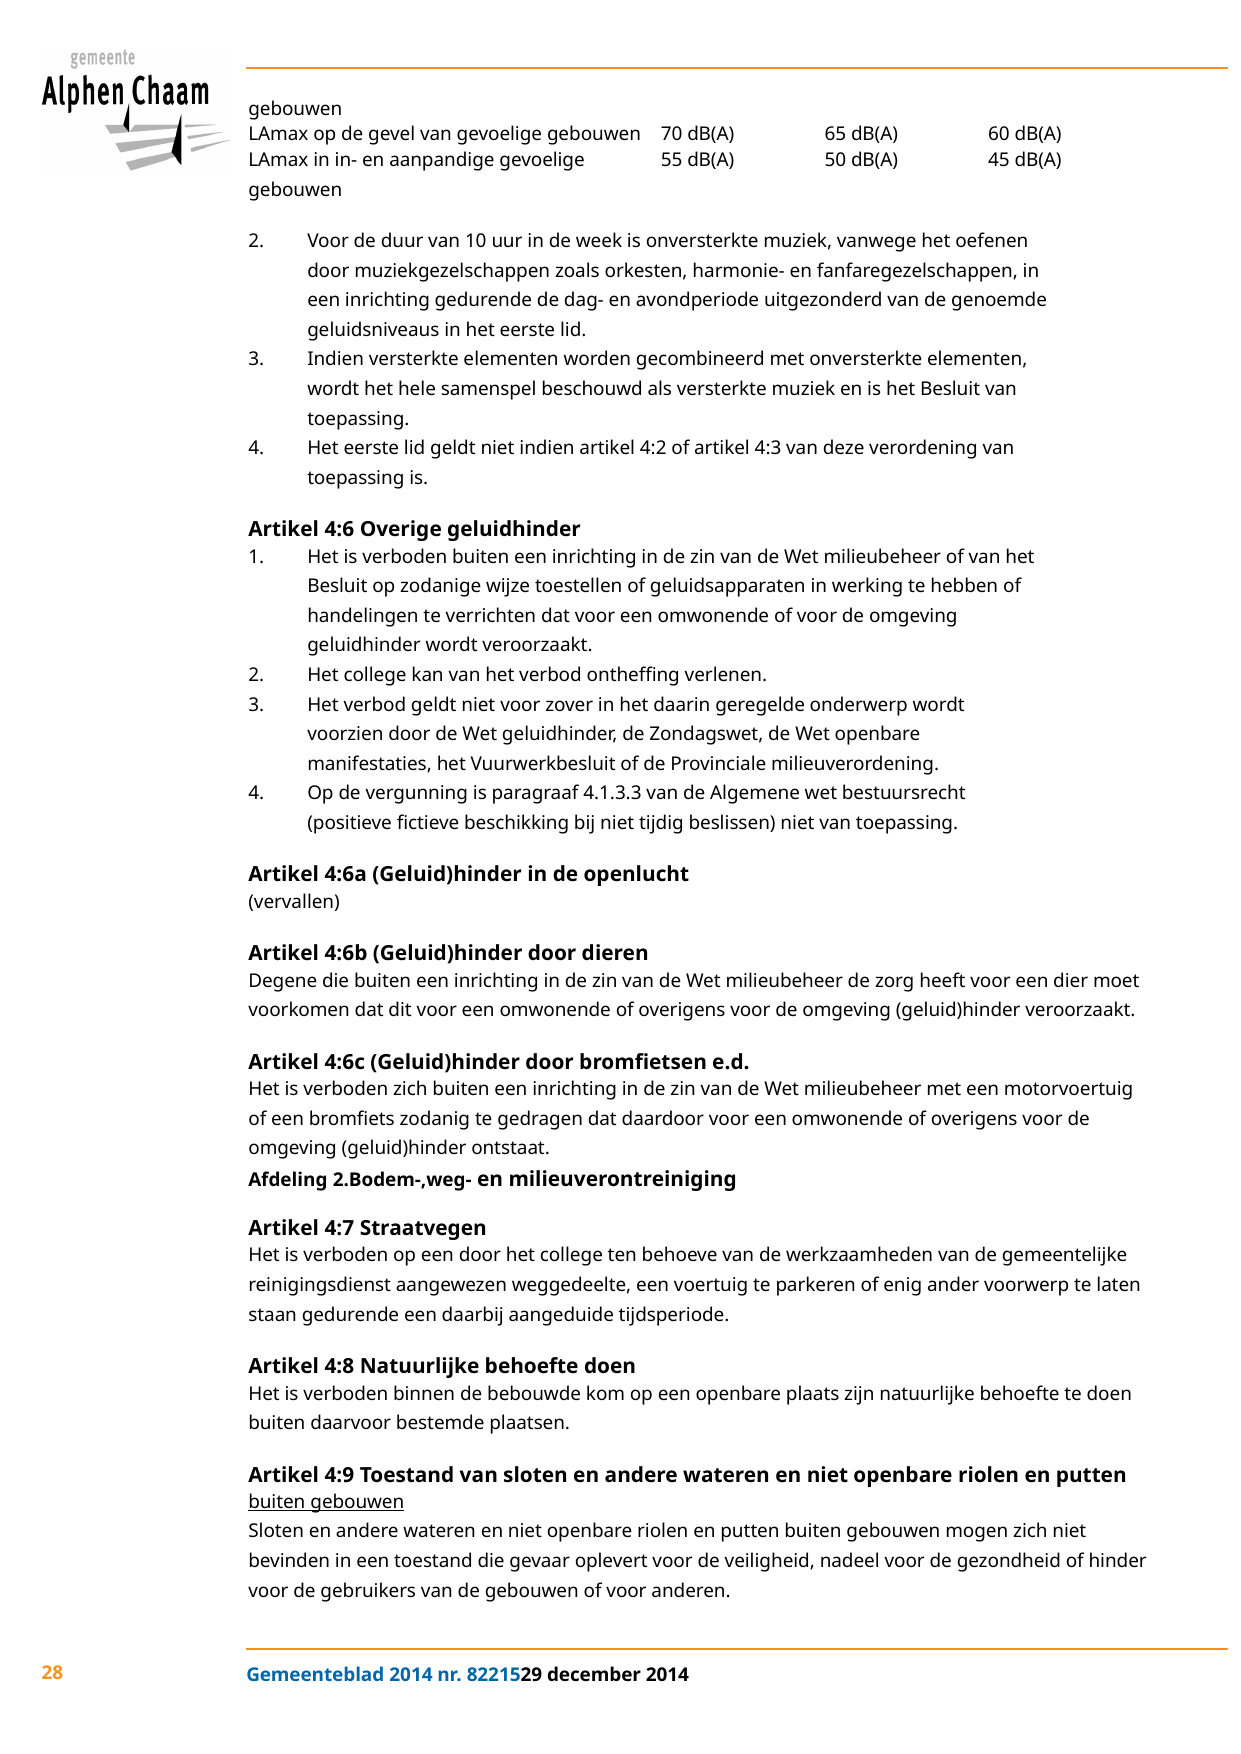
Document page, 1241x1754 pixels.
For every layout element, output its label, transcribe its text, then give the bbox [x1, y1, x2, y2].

text Het is verboden zich buiten een inrichting in de zin van de Wet milieubeheer met een motorvoertuig of een bromfiets zodanig te gedragen dat daardoor voor een omwonende of overigens voor de omgeving (geluid)hinder ontstaat. [248, 1075, 1152, 1160]
text buiten gebouwen [248, 1488, 1152, 1514]
text (vervallen) [248, 888, 1152, 914]
table_cell LAmax op de gevel van gevoelige gebouwen [248, 121, 661, 146]
table_cell [824, 95, 988, 121]
table_cell 70 dB(A) [661, 121, 824, 146]
list Het college kan van het verbod ontheffing verlenen. [248, 661, 1152, 687]
text Degene die buiten een inrichting in de zin van de Wet milieubeheer de zorg heeft voor een dier moet voorkomen dat dit voor een omwonende of overigens voor de omgeving (geluid)hinder veroorzaakt. [248, 967, 1152, 1022]
table_cell 45 dB(A) [988, 146, 1152, 202]
list door muziekgezelschappen zoals orkesten, harmonie- en fanfaregezelschappen, in [248, 257, 1152, 283]
table_cell 65 dB(A) [824, 121, 988, 146]
list geluidsniveaus in het eerste lid. [248, 316, 1152, 342]
list toepassing. [248, 405, 1152, 431]
list Het verbod geldt niet voor zover in het daarin geregelde onderwerp wordt [248, 691, 1152, 716]
list Het eerste lid geldt niet indien artikel 4:2 of artikel 4:3 van deze verordening van [248, 434, 1152, 460]
text Artikel 4:9 Toestand van sloten en andere wateren en niet openbare riolen en putten [248, 1460, 1152, 1488]
list Indien versterkte elementen worden gecombineerd met onversterkte elementen, [248, 346, 1152, 371]
list Het is verboden buiten een inrichting in de zin van de Wet milieubeheer of van het [248, 543, 1152, 568]
table_cell 55 dB(A) [661, 146, 824, 202]
list Voor de duur van 10 uur in de week is onversterkte muziek, vanwege het oefenen [248, 227, 1152, 253]
table_cell gebouwen [248, 95, 661, 121]
text Artikel 4:6b (Geluid)hinder door dieren [248, 938, 1152, 967]
list wordt het hele samenspel beschouwd als versterkte muziek en is het Besluit van [248, 375, 1152, 401]
text Het is verboden op een door het college ten behoeve van de werkzaamheden van de gemeentelijke reinigingsdienst aangewezen weggedeelte, een voertuig te parkeren of enig ander voorwerp te laten staan gedurende een daarbij aangeduide tijdsperiode. [248, 1242, 1152, 1327]
text Het is verboden binnen de bebouwde kom op een openbare plaats zijn natuurlijke behoefte te doen buiten daarvoor bestemde plaatsen. [248, 1380, 1152, 1435]
list geluidhinder wordt veroorzaakt. [248, 632, 1152, 657]
table_cell [988, 95, 1152, 121]
table_cell LAmax in in- en aanpandige gevoelige gebouwen [248, 146, 661, 202]
text Artikel 4:8 Natuurlijke behoefte doen [248, 1351, 1152, 1380]
text Artikel 4:7 Straatvegen [248, 1213, 1152, 1242]
list manifestaties, het Vuurwerkbesluit of de Provinciale milieuverordening. [248, 750, 1152, 776]
list toepassing is. [248, 464, 1152, 490]
list Besluit op zodanige wijze toestellen of geluidsapparaten in werking te hebben of [248, 572, 1152, 598]
table_cell 50 dB(A) [824, 146, 988, 202]
list handelingen te verrichten dat voor een omwonende of voor de omgeving [248, 602, 1152, 628]
text Afdeling 2.Bodem-,weg- en milieuverontreiniging [248, 1164, 1152, 1192]
picture [41, 47, 231, 172]
text Artikel 4:6 Overige geluidhinder [248, 514, 1152, 543]
text Artikel 4:6a (Geluid)hinder in de openlucht [248, 859, 1152, 888]
list Op de vergunning is paragraaf 4.1.3.3 van de Algemene wet bestuursrecht [248, 779, 1152, 805]
list een inrichting gedurende de dag- en avondperiode uitgezonderd van de genoemde [248, 286, 1152, 312]
list voorzien door de Wet geluidhinder, de Zondagswet, de Wet openbare [248, 720, 1152, 746]
text Artikel 4:6c (Geluid)hinder door bromfietsen e.d. [248, 1047, 1152, 1075]
table_cell 60 dB(A) [988, 121, 1152, 146]
table_cell [661, 95, 824, 121]
list (positieve fictieve beschikking bij niet tijdig beslissen) niet van toepassing. [248, 809, 1152, 835]
text Sloten en andere wateren en niet openbare riolen en putten buiten gebouwen mogen zich niet bevinden in een toestand die gevaar oplevert voor de veiligheid, nadeel voor de gezondheid of hinder voor de gebruikers van de gebouwen of voor anderen. [248, 1518, 1152, 1603]
